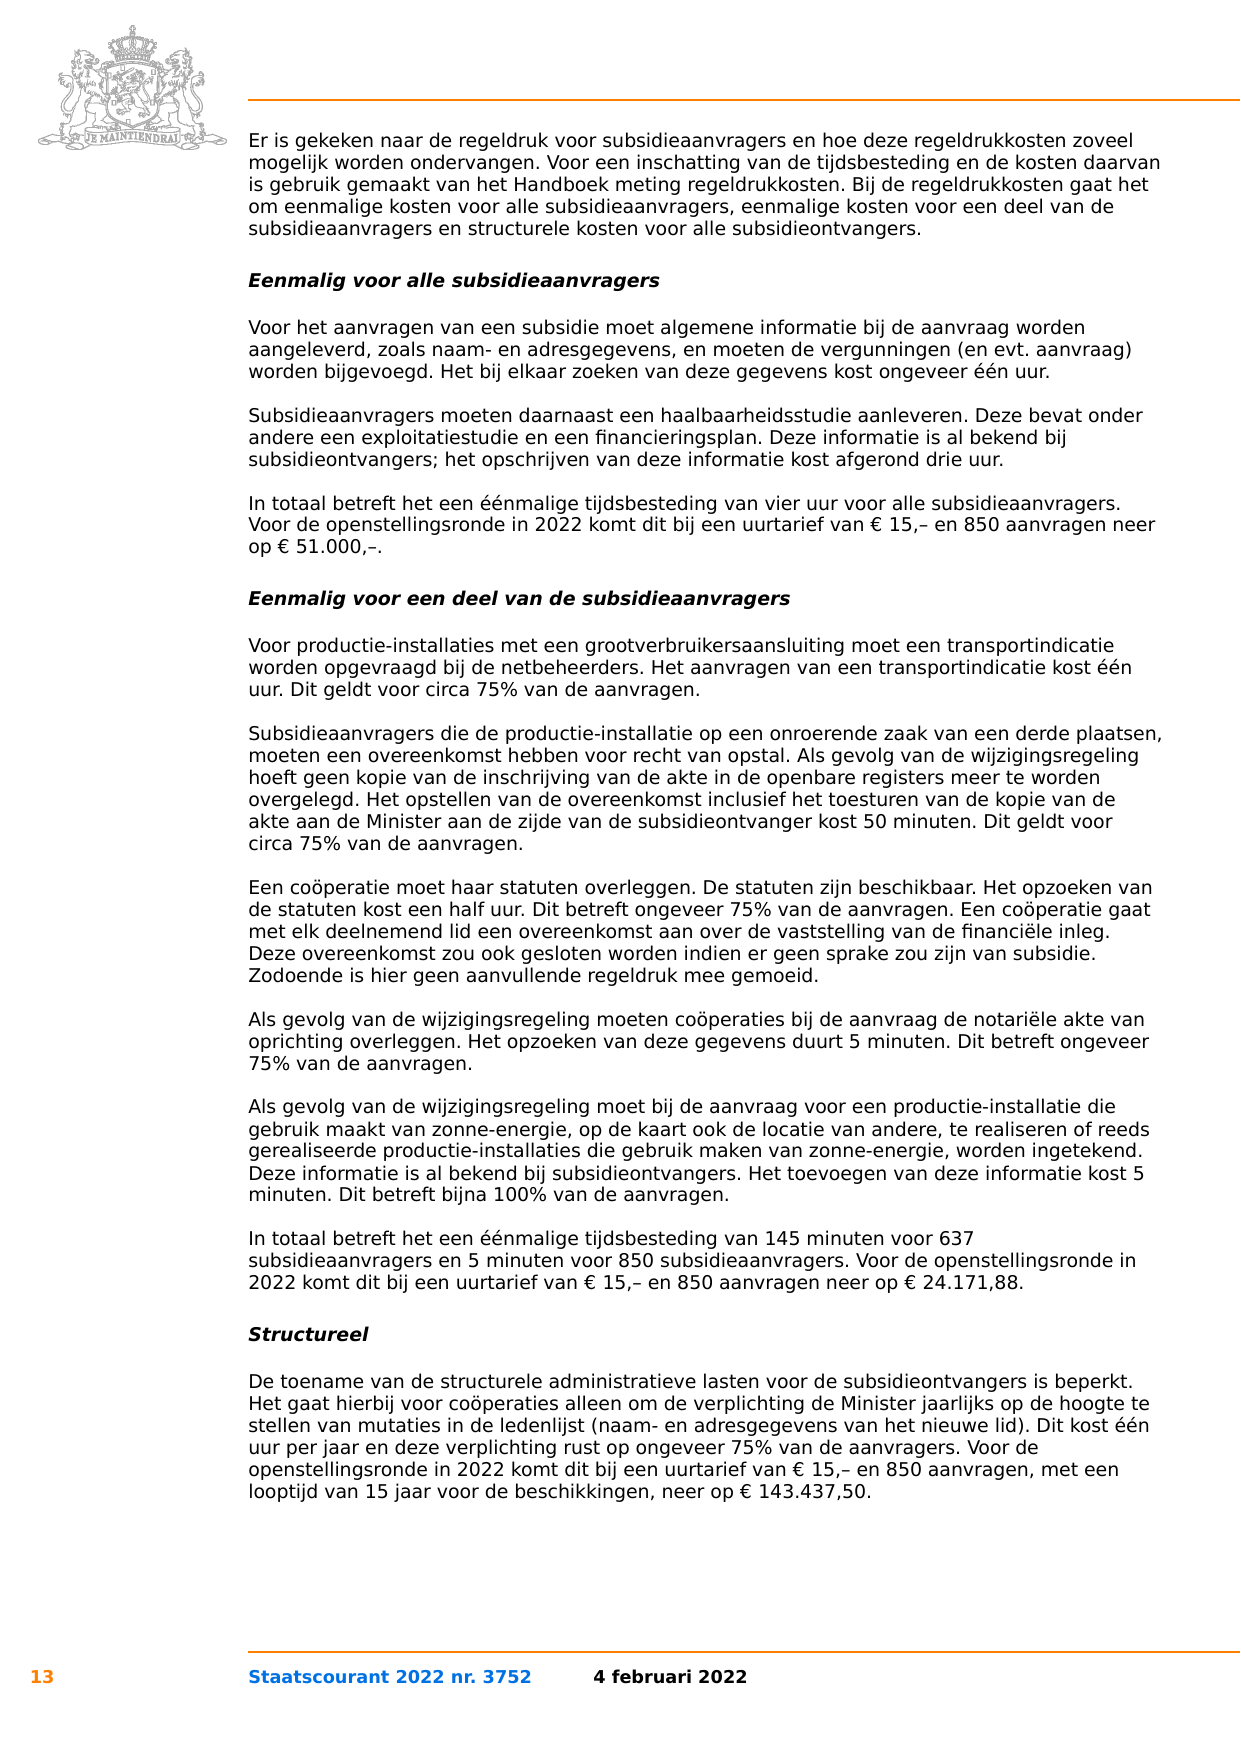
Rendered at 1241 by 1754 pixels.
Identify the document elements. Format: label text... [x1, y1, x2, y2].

text Als gevolg van de wijzigingsregeling moet bij de aanvraag voor een productie-installatie die gebruik maakt van zonne-energie, op de kaart ook de locatie van andere, te realiseren of reeds gerealiseerde productie-installaties die gebruik maken van zonne-energie, worden ingetekend. Deze informatie is al bekend bij subsidieontvangers. Het toevoegen van deze informatie kost 5 minuten. Dit betreft bijna 100% van de aanvragen. [248, 1096, 1163, 1206]
subtitle Eenmalig voor alle subsidieaanvragers [248, 270, 1163, 292]
text Een coöperatie moet haar statuten overleggen. De statuten zijn beschikbaar. Het opzoeken van de statuten kost een half uur. Dit betreft ongeveer 75% van de aanvragen. Een coöperatie gaat met elk deelnemend lid een overeenkomst aan over de vaststelling van de financiële inleg. Deze overeenkomst zou ook gesloten worden indien er geen sprake zou zijn van subsidie. Zodoende is hier geen aanvullende regeldruk mee gemoeid. [248, 877, 1163, 987]
text Voor productie-installaties met een grootverbruikersaansluiting moet een transportindicatie worden opgevraagd bij de netbeheerders. Het aanvragen van een transportindicatie kost één uur. Dit geldt voor circa 75% van de aanvragen. [248, 635, 1163, 701]
text Subsidieaanvragers moeten daarnaast een haalbaarheidsstudie aanleveren. Deze bevat onder andere een exploitatiestudie en een financieringsplan. Deze informatie is al bekend bij subsidieontvangers; het opschrijven van deze informatie kost afgerond drie uur. [248, 404, 1163, 471]
text Subsidieaanvragers die de productie-installatie op een onroerende zaak van een derde plaatsen, moeten een overeenkomst hebben voor recht van opstal. Als gevolg van de wijzigingsregeling hoeft geen kopie van de inschrijving van de akte in de openbare registers meer te worden overgelegd. Het opstellen van de overeenkomst inclusief het toesturen van de kopie van de akte aan de Minister aan de zijde van de subsidieontvanger kost 50 minuten. Dit geldt voor circa 75% van de aanvragen. [248, 723, 1163, 855]
text Voor het aanvragen van een subsidie moet algemene informatie bij de aanvraag worden aangeleverd, zoals naam- en adresgegevens, en moeten de vergunningen (en evt. aanvraag) worden bijgevoegd. Het bij elkaar zoeken van deze gegevens kost ongeveer één uur. [248, 317, 1163, 383]
text In totaal betreft het een éénmalige tijdsbesteding van vier uur voor alle subsidieaanvragers. Voor de openstellingsronde in 2022 komt dit bij een uurtarief van € 15,– en 850 aanvragen neer op € 51.000,–. [248, 492, 1163, 558]
text Als gevolg van de wijzigingsregeling moeten coöperaties bij de aanvraag de notariële akte van oprichting overleggen. Het opzoeken van deze gegevens duurt 5 minuten. Dit betreft ongeveer 75% van de aanvragen. [248, 1009, 1163, 1074]
text Er is gekeken naar de regeldruk voor subsidieaanvragers en hoe deze regeldrukkosten zoveel mogelijk worden ondervangen. Voor een inschatting van de tijdsbesteding en de kosten daarvan is gebruik gemaakt van het Handboek meting regeldrukkosten. Bij de regeldrukkosten gaat het om eenmalige kosten voor alle subsidieaanvragers, eenmalige kosten voor een deel van de subsidieaanvragers en structurele kosten voor alle subsidieontvangers. [248, 130, 1163, 240]
text In totaal betreft het een éénmalige tijdsbesteding van 145 minuten voor 637 subsidieaanvragers en 5 minuten voor 850 subsidieaanvragers. Voor de openstellingsronde in 2022 komt dit bij een uurtarief van € 15,– en 850 aanvragen neer op € 24.171,88. [248, 1228, 1163, 1294]
subtitle Eenmalig voor een deel van de subsidieaanvragers [248, 588, 1163, 610]
text De toename van de structurele administratieve lasten voor de subsidieontvangers is beperkt. Het gaat hierbij voor coöperaties alleen om de verplichting de Minister jaarlijks op de hoogte te stellen van mutaties in de ledenlijst (naam- en adresgegevens van het nieuwe lid). Dit kost één uur per jaar en deze verplichting rust op ongeveer 75% van de aanvragers. Voor de openstellingsronde in 2022 komt dit bij een uurtarief van € 15,– en 850 aanvragen, met een looptijd van 15 jaar voor de beschikkingen, neer op € 143.437,50. [248, 1371, 1163, 1503]
subtitle Structureel [248, 1324, 1163, 1346]
picture [38, 25, 227, 150]
